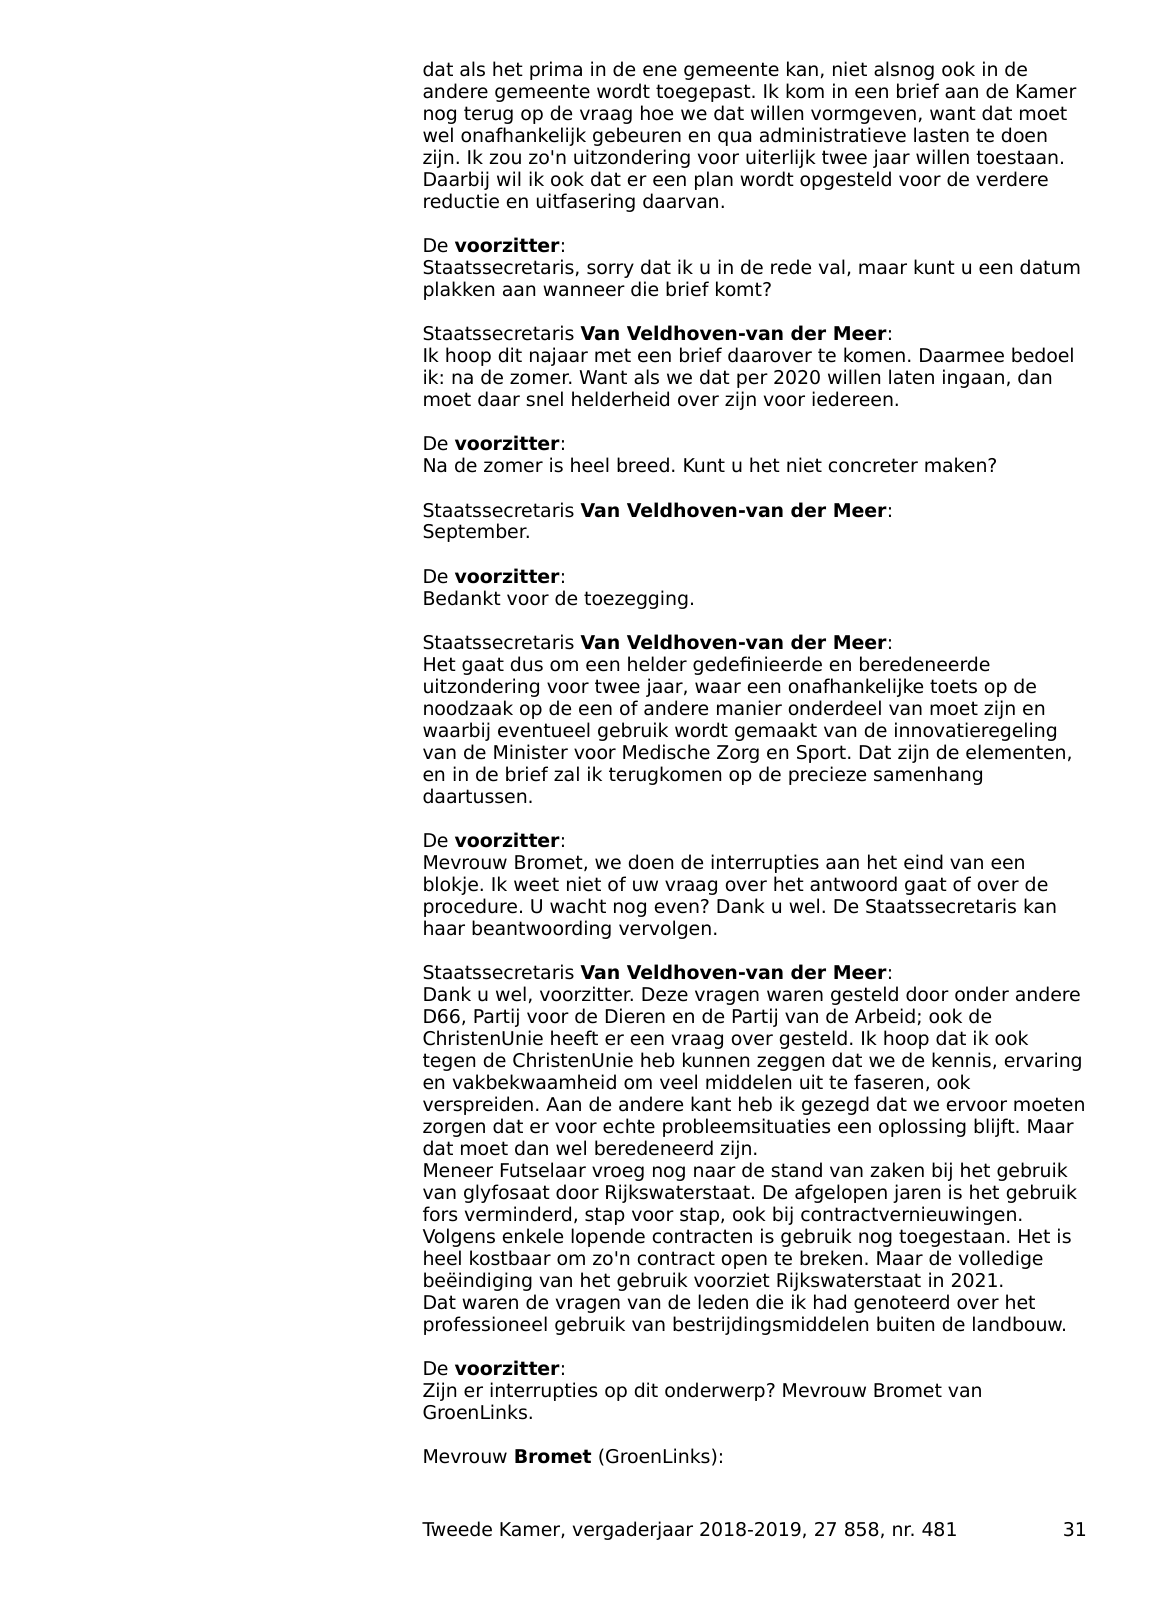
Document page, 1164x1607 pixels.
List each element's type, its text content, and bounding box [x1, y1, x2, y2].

text De voorzitter: [422, 433, 1087, 455]
text Na de zomer is heel breed. Kunt u het niet concreter maken? [422, 455, 1087, 477]
text Mevrouw Bromet (GroenLinks): [422, 1446, 1087, 1468]
text De voorzitter: [422, 1358, 1087, 1380]
text Dank u wel, voorzitter. Deze vragen waren gesteld door onder andere D66, Partij voor de Dieren en de Partij van de Arbeid; ook de ChristenUnie heeft er een vraag over gesteld. Ik hoop dat ik ook tegen de ChristenUnie heb kunnen zeggen dat we de kennis, ervaring en vakbekwaamheid om veel middelen uit te faseren, ook verspreiden. Aan de andere kant heb ik gezegd dat we ervoor moeten zorgen dat er voor echte probleemsituaties een oplossing blijft. Maar dat moet dan wel beredeneerd zijn. [422, 984, 1087, 1160]
text Staatssecretaris Van Veldhoven-van der Meer: [422, 323, 1087, 345]
text dat als het prima in de ene gemeente kan, niet alsnog ook in de andere gemeente wordt toegepast. Ik kom in een brief aan de Kamer nog terug op de vraag hoe we dat willen vormgeven, want dat moet wel onafhankelijk gebeuren en qua administratieve lasten te doen zijn. Ik zou zo'n uitzondering voor uiterlijk twee jaar willen toestaan. Daarbij wil ik ook dat er een plan wordt opgesteld voor de verdere reductie en uitfasering daarvan. [422, 59, 1087, 213]
text Ik hoop dit najaar met een brief daarover te komen. Daarmee bedoel ik: na de zomer. Want als we dat per 2020 willen laten ingaan, dan moet daar snel helderheid over zijn voor iedereen. [422, 345, 1087, 411]
text Het gaat dus om een helder gedefinieerde en beredeneerde uitzondering voor twee jaar, waar een onafhankelijke toets op de noodzaak op de een of andere manier onderdeel van moet zijn en waarbij eventueel gebruik wordt gemaakt van de innovatieregeling van de Minister voor Medische Zorg en Sport. Dat zijn de elementen, en in de brief zal ik terugkomen op de precieze samenhang daartussen. [422, 654, 1087, 808]
text Bedankt voor de toezegging. [422, 588, 1087, 609]
text Zijn er interrupties op dit onderwerp? Mevrouw Bromet van GroenLinks. [422, 1380, 1087, 1424]
text Staatssecretaris Van Veldhoven-van der Meer: [422, 962, 1087, 984]
text De voorzitter: [422, 235, 1087, 257]
text September. [422, 521, 1087, 543]
text De voorzitter: [422, 830, 1087, 852]
text De voorzitter: [422, 566, 1087, 588]
text Staatssecretaris Van Veldhoven-van der Meer: [422, 499, 1087, 521]
text Mevrouw Bromet, we doen de interrupties aan het eind van een blokje. Ik weet niet of uw vraag over het antwoord gaat of over de procedure. U wacht nog even? Dank u wel. De Staatssecretaris kan haar beantwoording vervolgen. [422, 852, 1087, 940]
text Staatssecretaris, sorry dat ik u in de rede val, maar kunt u een datum plakken aan wanneer die brief komt? [422, 257, 1087, 301]
text Dat waren de vragen van de leden die ik had genoteerd over het professioneel gebruik van bestrijdingsmiddelen buiten de landbouw. [422, 1292, 1087, 1336]
text Staatssecretaris Van Veldhoven-van der Meer: [422, 632, 1087, 654]
text Meneer Futselaar vroeg nog naar de stand van zaken bij het gebruik van glyfosaat door Rijkswaterstaat. De afgelopen jaren is het gebruik fors verminderd, stap voor stap, ook bij contractvernieuwingen. Volgens enkele lopende contracten is gebruik nog toegestaan. Het is heel kostbaar om zo'n contract open te breken. Maar de volledige beëindiging van het gebruik voorziet Rijkswaterstaat in 2021. [422, 1160, 1087, 1292]
